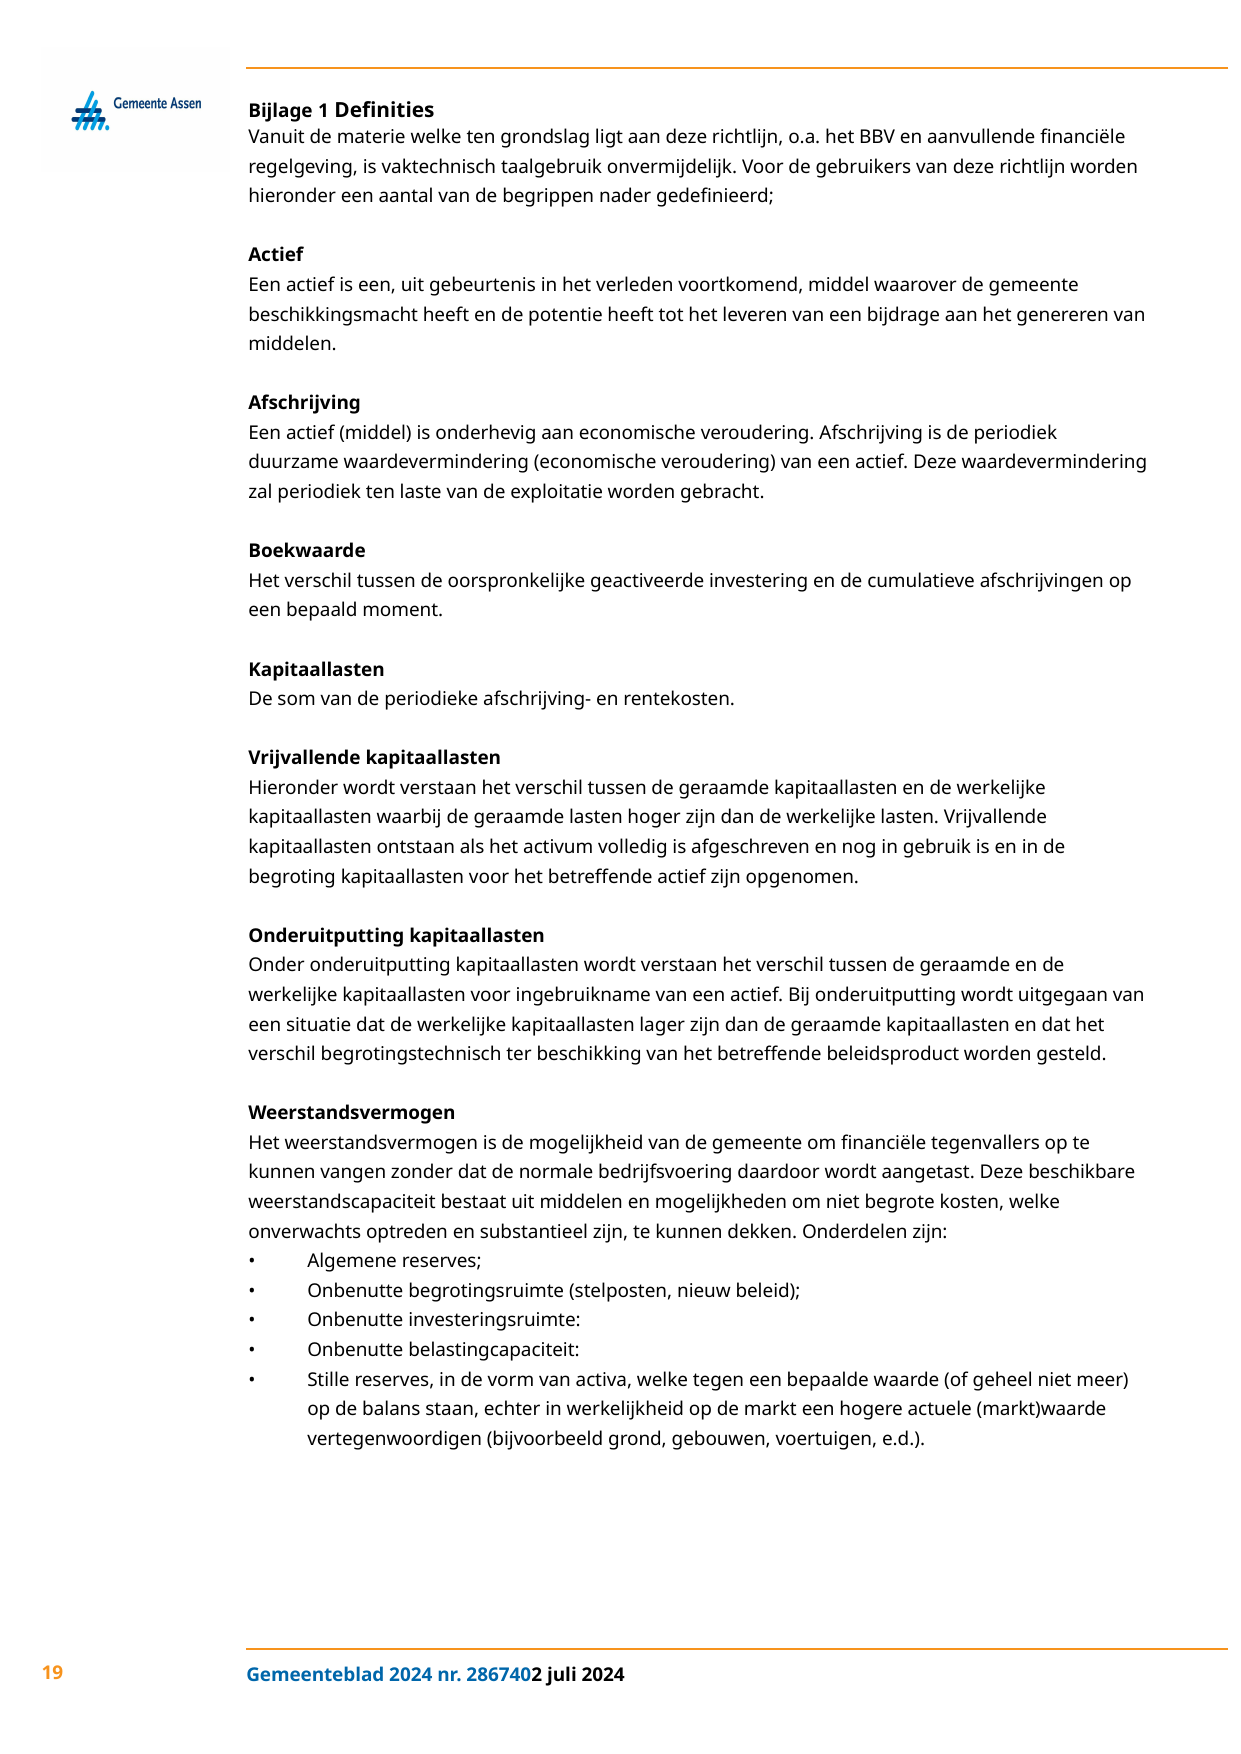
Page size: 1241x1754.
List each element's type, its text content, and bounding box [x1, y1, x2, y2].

text Het weerstandsvermogen is de mogelijkheid van de gemeente om financiële tegenvallers op te kunnen vangen zonder dat de normale bedrijfsvoering daardoor wordt aangetast. Deze beschikbare weerstandscapaciteit bestaat uit middelen en mogelijkheden om niet begrote kosten, welke onverwachts optreden en substantieel zijn, te kunnen dekken. Onderdelen zijn: [248, 1129, 1152, 1244]
text Onder onderuitputting kapitaallasten wordt verstaan het verschil tussen de geraamde en de werkelijke kapitaallasten voor ingebruikname van een actief. Bij onderuitputting wordt uitgegaan van een situatie dat de werkelijke kapitaallasten lager zijn dan de geraamde kapitaallasten en dat het verschil begrotingstechnisch ter beschikking van het betreffende beleidsproduct worden gesteld. [248, 952, 1152, 1066]
picture [41, 47, 231, 172]
text Actief [248, 242, 1152, 267]
list Onbenutte investeringsruimte: [248, 1307, 1152, 1332]
list Onbenutte begrotingsruimte (stelposten, nieuw beleid); [248, 1277, 1152, 1303]
text Hieronder wordt verstaan het verschil tussen de geraamde kapitaallasten en de werkelijke kapitaallasten waarbij de geraamde lasten hoger zijn dan de werkelijke lasten. Vrijvallende kapitaallasten ontstaan als het activum volledig is afgeschreven en nog in gebruik is en in de begroting kapitaallasten voor het betreffende actief zijn opgenomen. [248, 774, 1152, 889]
text Kapitaallasten [248, 656, 1152, 682]
list Stille reserves, in de vorm van activa, welke tegen een bepaalde waarde (of geheel niet meer) op de balans staan, echter in werkelijkheid op de markt een hogere actuele (markt)waarde vertegenwoordigen (bijvoorbeeld grond, gebouwen, voertuigen, e.d.). [248, 1366, 1152, 1451]
text Weerstandsvermogen [248, 1099, 1152, 1125]
text Het verschil tussen de oorspronkelijke geactiveerde investering en de cumulatieve afschrijvingen op een bepaald moment. [248, 567, 1152, 622]
text Vrijvallende kapitaallasten [248, 744, 1152, 770]
text Bijlage 1 Definities [248, 95, 1152, 123]
text Afschrijving [248, 389, 1152, 415]
text Een actief is een, uit gebeurtenis in het verleden voortkomend, middel waarover de gemeente beschikkingsmacht heeft en de potentie heeft tot het leveren van een bijdrage aan het genereren van middelen. [248, 271, 1152, 356]
list Algemene reserves; [248, 1247, 1152, 1273]
text Vanuit de materie welke ten grondslag ligt aan deze richtlijn, o.a. het BBV en aanvullende financiële regelgeving, is vaktechnisch taalgebruik onvermijdelijk. Voor de gebruikers van deze richtlijn worden hieronder een aantal van de begrippen nader gedefinieerd; [248, 123, 1152, 208]
text Boekwaarde [248, 537, 1152, 563]
text Een actief (middel) is onderhevig aan economische veroudering. Afschrijving is de periodiek duurzame waardevermindering (economische veroudering) van een actief. Deze waardevermindering zal periodiek ten laste van de exploitatie worden gebracht. [248, 419, 1152, 504]
list Onbenutte belastingcapaciteit: [248, 1336, 1152, 1362]
text De som van de periodieke afschrijving- en rentekosten. [248, 685, 1152, 711]
text Onderuitputting kapitaallasten [248, 922, 1152, 948]
